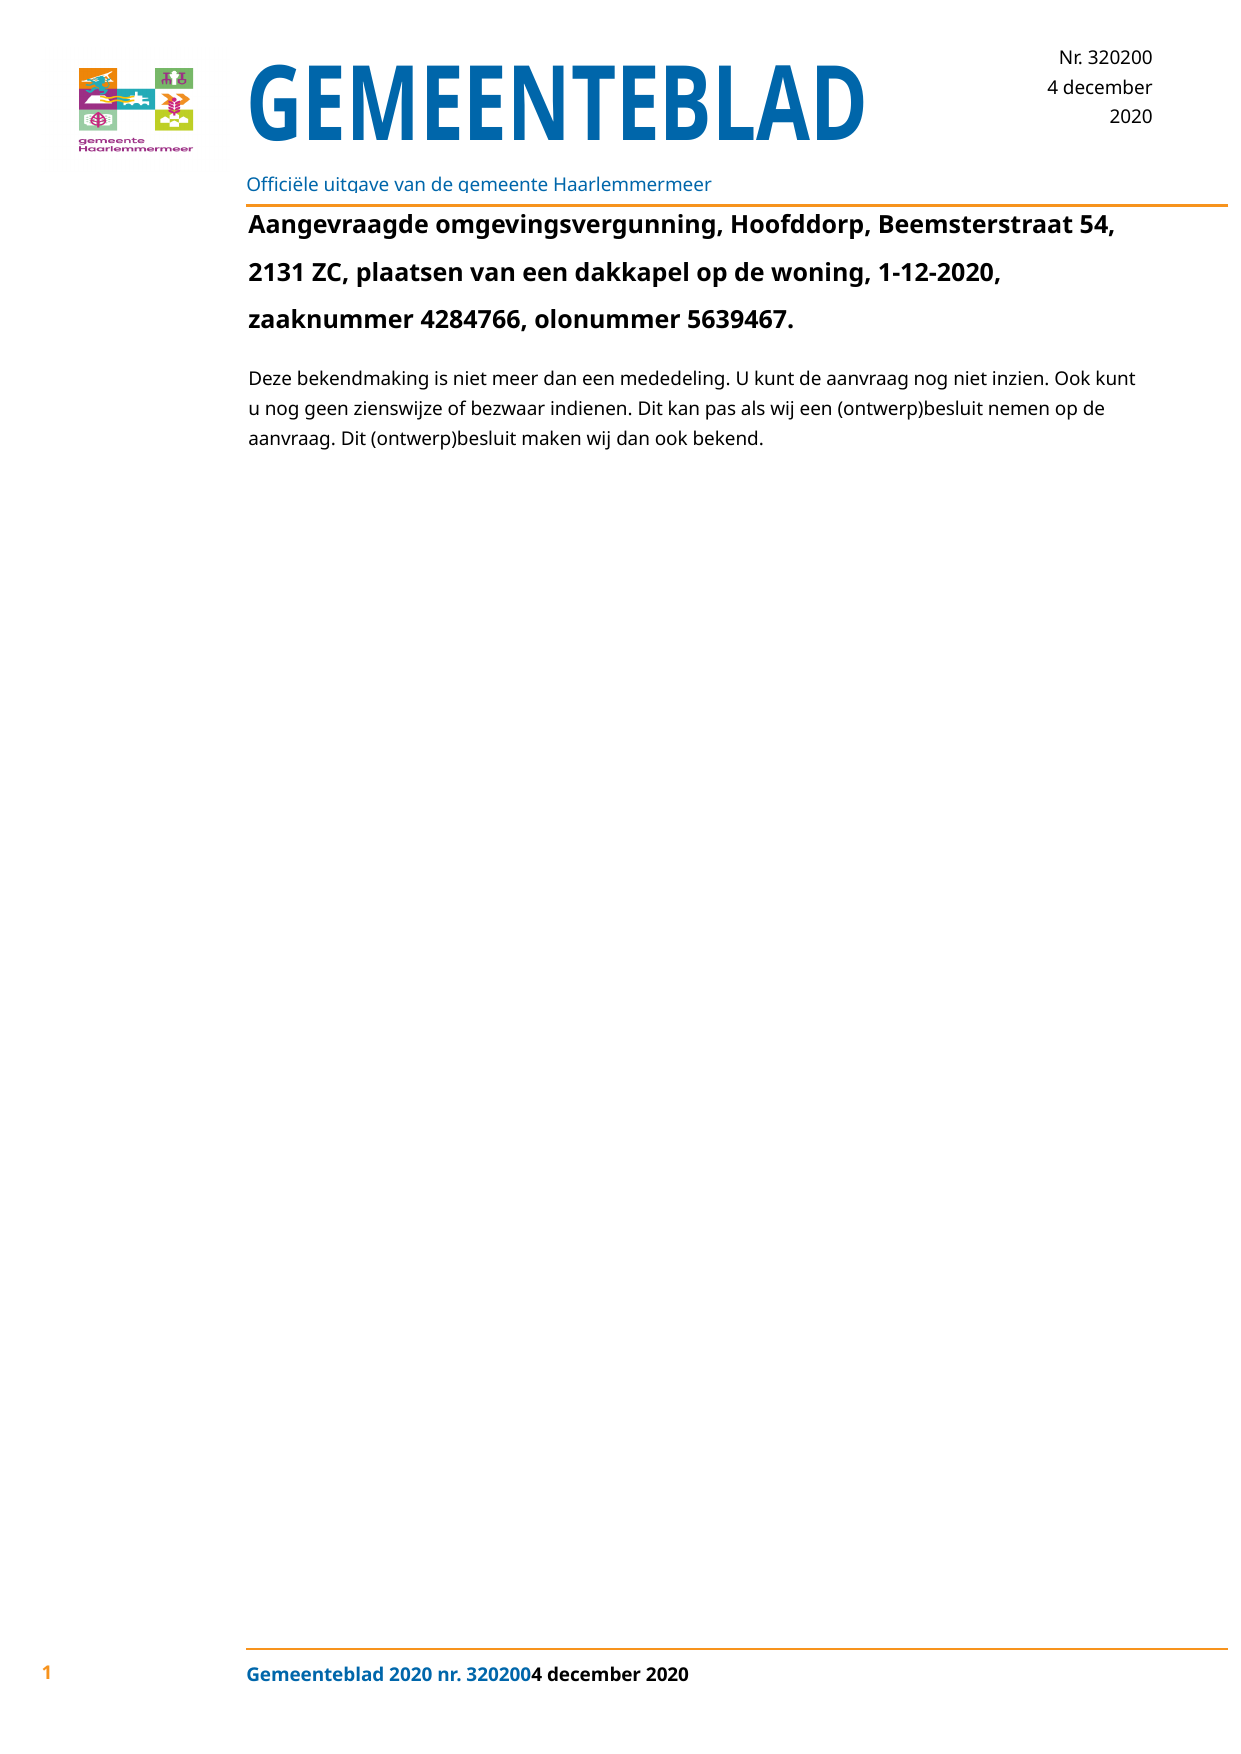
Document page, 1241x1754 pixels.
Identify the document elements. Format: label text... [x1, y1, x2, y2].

text Aangevraagde omgevingsvergunning, Hoofddorp, Beemsterstraat 54, 2131 ZC, plaatsen van een dakkapel op de woning, 1-12-2020, zaaknummer 4284766, olonummer 5639467. [248, 207, 1152, 336]
text Deze bekendmaking is niet meer dan een mededeling. U kunt de aanvraag nog niet inzien. Ook kunt u nog geen zienswijze of bezwaar indienen. Dit kan pas als wij een (ontwerp)besluit nemen op de aanvraag. Dit (ontwerp)besluit maken wij dan ook bekend. [248, 366, 1152, 450]
picture [41, 47, 231, 172]
